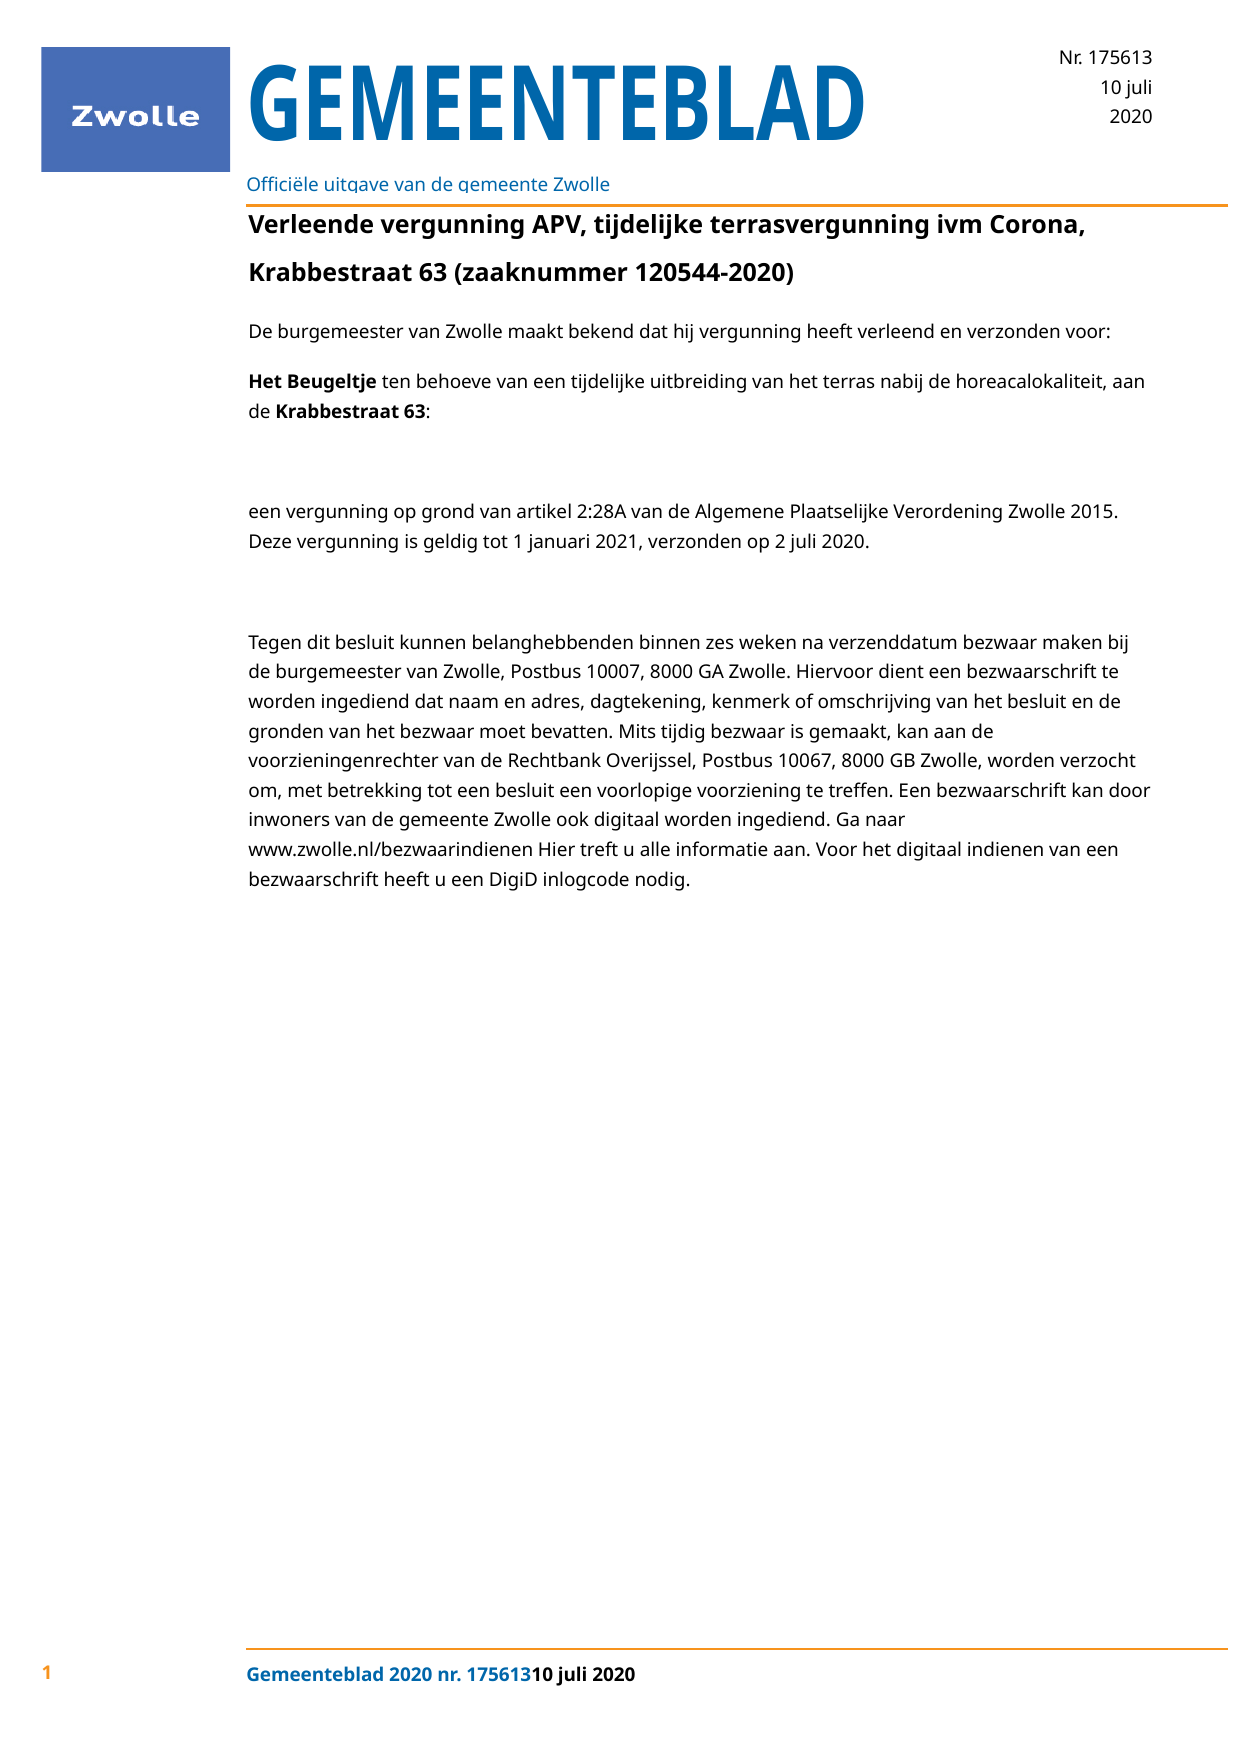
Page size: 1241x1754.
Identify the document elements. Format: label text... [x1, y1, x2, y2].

text Het Beugeltje ten behoeve van een tijdelijke uitbreiding van het terras nabij de horeacalokaliteit, aan de Krabbestraat 63: [248, 368, 1152, 424]
text Tegen dit besluit kunnen belanghebbenden binnen zes weken na verzenddatum bezwaar maken bij de burgemeester van Zwolle, Postbus 10007, 8000 GA Zwolle. Hiervoor dient een bezwaarschrift te worden ingediend dat naam en adres, dagtekening, kenmerk of omschrijving van het besluit en de gronden van het bezwaar moet bevatten. Mits tijdig bezwaar is gemaakt, kan aan de voorzieningenrechter van de Rechtbank Overijssel, Postbus 10067, 8000 GB Zwolle, worden verzocht om, met betrekking tot een besluit een voorlopige voorziening te treffen. Een bezwaarschrift kan door inwoners van de gemeente Zwolle ook digitaal worden ingediend. Ga naar www.zwolle.nl/bezwaarindienen Hier treft u alle informatie aan. Voor het digitaal indienen van een bezwaarschrift heeft u een DigiD inlogcode nodig. [248, 629, 1152, 892]
text De burgemeester van Zwolle maakt bekend dat hij vergunning heeft verleend en verzonden voor: [248, 318, 1152, 344]
text een vergunning op grond van artikel 2:28A van de Algemene Plaatselijke Verordening Zwolle 2015. Deze vergunning is geldig tot 1 januari 2021, verzonden op 2 juli 2020. [248, 499, 1152, 554]
text Verleende vergunning APV, tijdelijke terrasvergunning ivm Corona, Krabbestraat 63 (zaaknummer 120544-2020) [248, 207, 1152, 288]
picture [41, 47, 231, 172]
